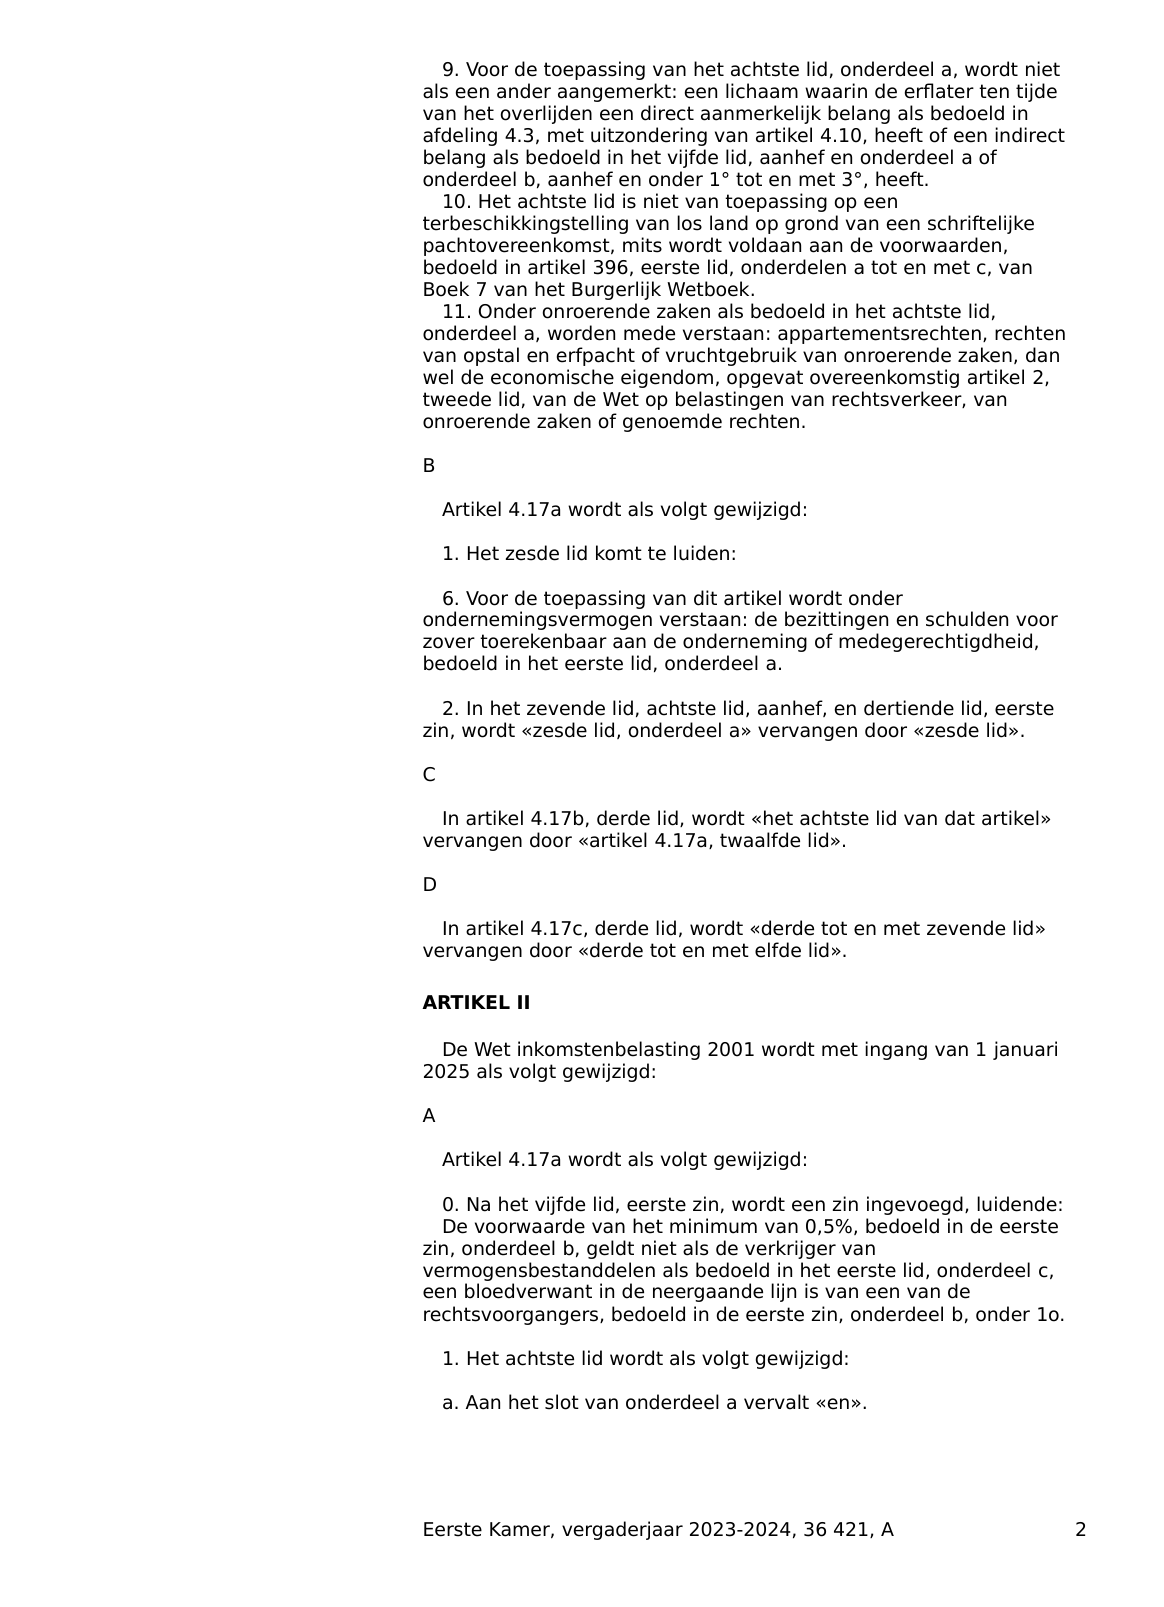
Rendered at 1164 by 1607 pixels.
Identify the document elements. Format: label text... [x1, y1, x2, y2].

text 1. Het achtste lid wordt als volgt gewijzigd: [422, 1348, 1087, 1369]
subtitle ARTIKEL II [422, 992, 1087, 1014]
text 6. Voor de toepassing van dit artikel wordt onder ondernemingsvermogen verstaan: de bezittingen en schulden voor zover toerekenbaar aan de onderneming of medegerechtigdheid, bedoeld in het eerste lid, onderdeel a. [422, 587, 1087, 675]
text 11. Onder onroerende zaken als bedoeld in het achtste lid, onderdeel a, worden mede verstaan: appartementsrechten, rechten van opstal en erfpacht of vruchtgebruik van onroerende zaken, dan wel de economische eigendom, opgevat overeenkomstig artikel 2, tweede lid, van de Wet op belastingen van rechtsverkeer, van onroerende zaken of genoemde rechten. [422, 301, 1087, 433]
text 10. Het achtste lid is niet van toepassing op een terbeschikkingstelling van los land op grond van een schriftelijke pachtovereenkomst, mits wordt voldaan aan de voorwaarden, bedoeld in artikel 396, eerste lid, onderdelen a tot en met c, van Boek 7 van het Burgerlijk Wetboek. [422, 191, 1087, 301]
text a. Aan het slot van onderdeel a vervalt «en». [422, 1392, 1087, 1414]
text 1. Het zesde lid komt te luiden: [422, 543, 1087, 565]
text De voorwaarde van het minimum van 0,5%, bedoeld in de eerste zin, onderdeel b, geldt niet als de verkrijger van vermogensbestanddelen als bedoeld in het eerste lid, onderdeel c, een bloedverwant in de neergaande lijn is van een van de rechtsvoorgangers, bedoeld in de eerste zin, onderdeel b, onder 1o. [422, 1216, 1087, 1325]
text 0. Na het vijfde lid, eerste zin, wordt een zin ingevoegd, luidende: [422, 1193, 1087, 1216]
text C [422, 764, 1087, 786]
text In artikel 4.17c, derde lid, wordt «derde tot en met zevende lid» vervangen door «derde tot en met elfde lid». [422, 918, 1087, 962]
text B [422, 455, 1087, 477]
text Artikel 4.17a wordt als volgt gewijzigd: [422, 1149, 1087, 1171]
text 9. Voor de toepassing van het achtste lid, onderdeel a, wordt niet als een ander aangemerkt: een lichaam waarin de erflater ten tijde van het overlijden een direct aanmerkelijk belang als bedoeld in afdeling 4.3, met uitzondering van artikel 4.10, heeft of een indirect belang als bedoeld in het vijfde lid, aanhef en onderdeel a of onderdeel b, aanhef en onder 1° tot en met 3°, heeft. [422, 59, 1087, 191]
text 2. In het zevende lid, achtste lid, aanhef, en dertiende lid, eerste zin, wordt «zesde lid, onderdeel a» vervangen door «zesde lid». [422, 697, 1087, 741]
text D [422, 874, 1087, 896]
text In artikel 4.17b, derde lid, wordt «het achtste lid van dat artikel» vervangen door «artikel 4.17a, twaalfde lid». [422, 808, 1087, 852]
text De Wet inkomstenbelasting 2001 wordt met ingang van 1 januari 2025 als volgt gewijzigd: [422, 1039, 1087, 1083]
text Artikel 4.17a wordt als volgt gewijzigd: [422, 499, 1087, 521]
text A [422, 1105, 1087, 1127]
